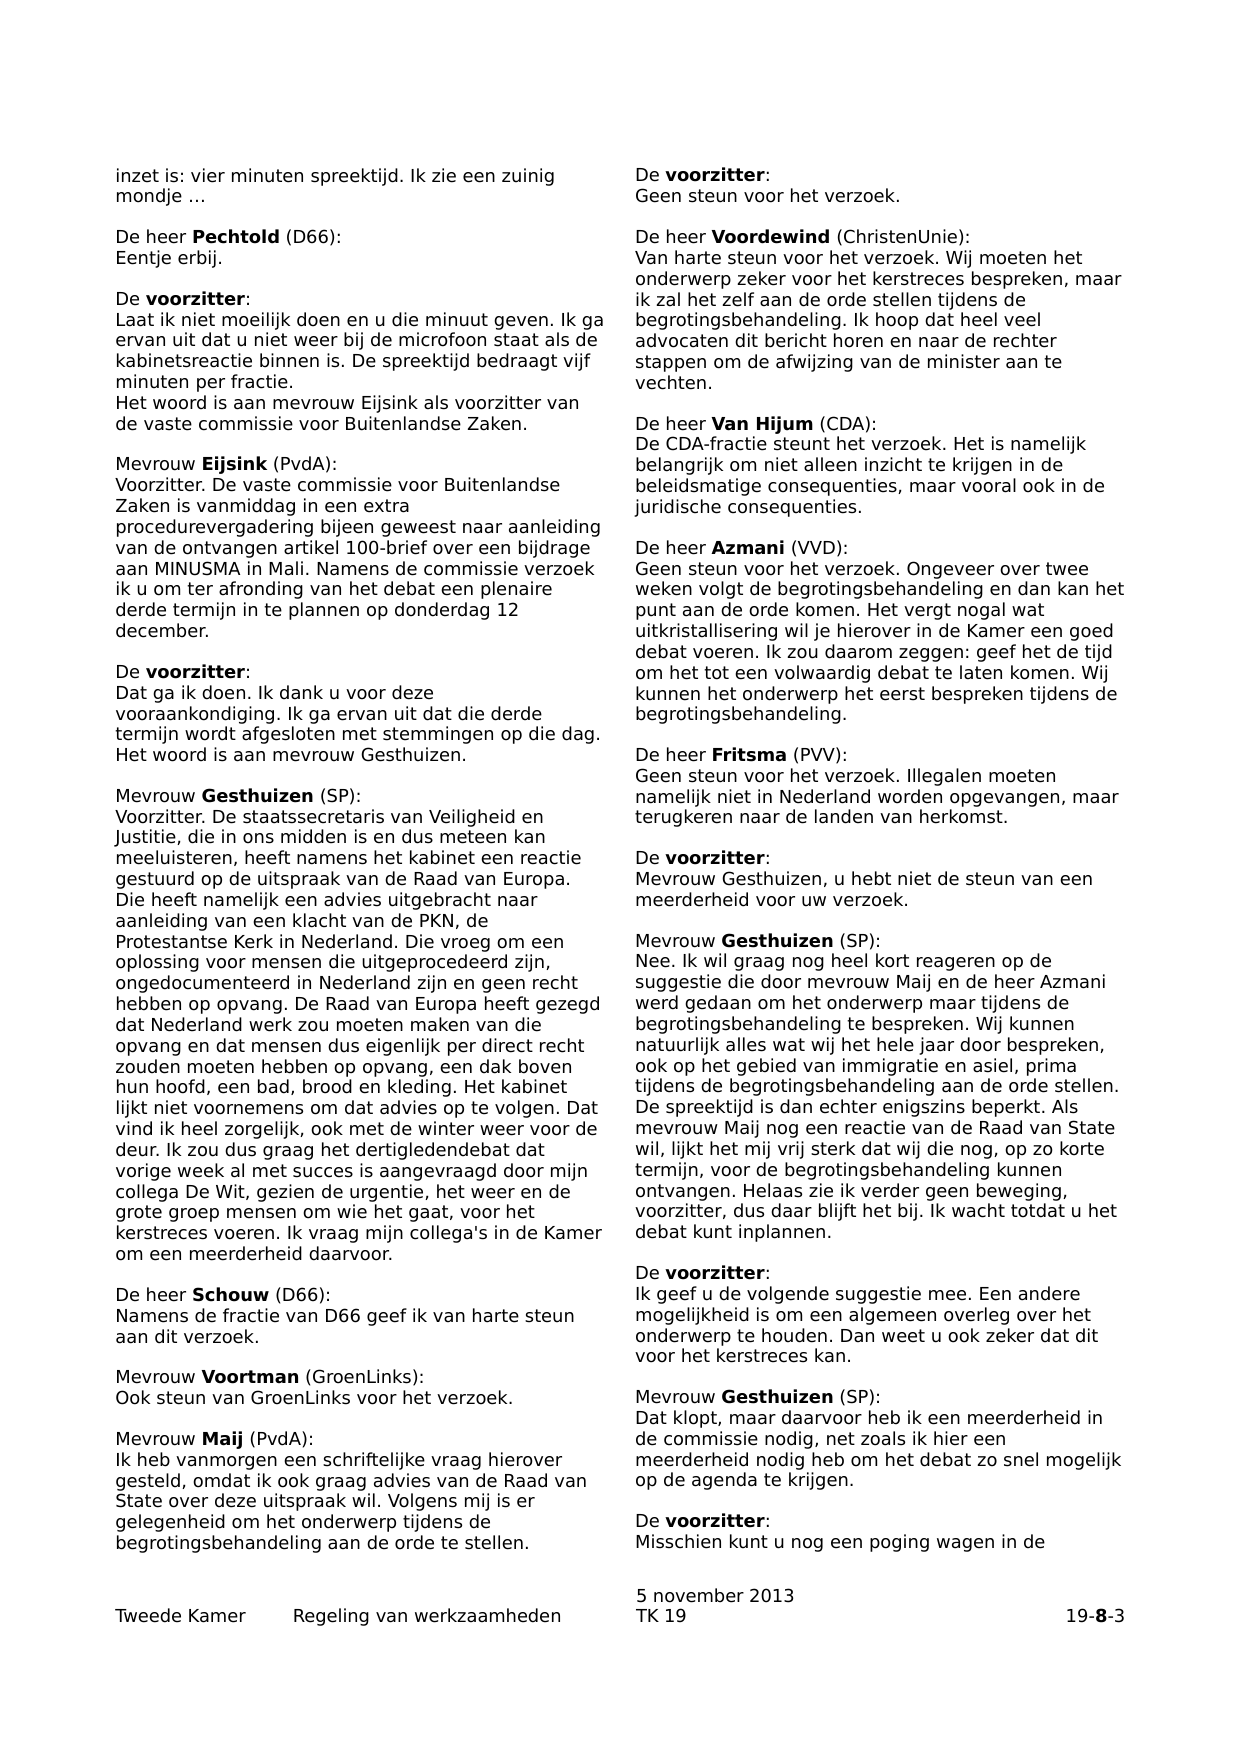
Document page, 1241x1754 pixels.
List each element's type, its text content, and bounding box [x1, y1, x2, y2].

text Van harte steun voor het verzoek. Wij moeten het onderwerp zeker voor het kerstreces bespreken, maar ik zal het zelf aan de orde stellen tijdens de begrotingsbehandeling. Ik hoop dat heel veel advocaten dit bericht horen en naar de rechter stappen om de afwijzing van de minister aan te vechten. [635, 248, 1125, 393]
text Geen steun voor het verzoek. Illegalen moeten namelijk niet in Nederland worden opgevangen, maar terugkeren naar de landen van herkomst. [635, 766, 1125, 828]
text Het woord is aan mevrouw Eijsink als voorzitter van de vaste commissie voor Buitenlandse Zaken. [115, 393, 605, 434]
text Ik heb vanmorgen een schriftelijke vraag hierover gesteld, omdat ik ook graag advies van de Raad van State over deze uitspraak wil. Volgens mij is er gelegenheid om het onderwerp tijdens de begrotingsbehandeling aan de orde te stellen. [115, 1449, 605, 1554]
text De heer Voordewind (ChristenUnie): [635, 227, 1125, 248]
text Misschien kunt u nog een poging wagen in de [635, 1532, 1125, 1553]
text De voorzitter: [635, 1511, 1125, 1532]
text De heer Pechtold (D66): [115, 227, 605, 248]
text De CDA-fractie steunt het verzoek. Het is namelijk belangrijk om niet alleen inzicht te krijgen in de beleidsmatige consequenties, maar vooral ook in de juridische consequenties. [635, 434, 1125, 517]
text Laat ik niet moeilijk doen en u die minuut geven. Ik ga ervan uit dat u niet weer bij de microfoon staat als de kabinetsreactie binnen is. De spreektijd bedraagt vijf minuten per fractie. [115, 309, 605, 393]
text De voorzitter: [635, 848, 1125, 869]
text Mevrouw Gesthuizen (SP): [115, 786, 605, 806]
text Mevrouw Maij (PvdA): [115, 1429, 605, 1449]
text De voorzitter: [115, 288, 605, 309]
text Mevrouw Gesthuizen (SP): [635, 931, 1125, 951]
text Mevrouw Gesthuizen (SP): [635, 1387, 1125, 1408]
text Ik geef u de volgende suggestie mee. Een andere mogelijkheid is om een algemeen overleg over het onderwerp te houden. Dan weet u ook zeker dat dit voor het kerstreces kan. [635, 1284, 1125, 1367]
text De voorzitter: [115, 662, 605, 682]
text Nee. Ik wil graag nog heel kort reageren op de suggestie die door mevrouw Maij en de heer Azmani werd gedaan om het onderwerp maar tijdens de begrotingsbehandeling te bespreken. Wij kunnen natuurlijk alles wat wij het hele jaar door bespreken, ook op het gebied van immigratie en asiel, prima tijdens de begrotingsbehandeling aan de orde stellen. De spreektijd is dan echter enigszins beperkt. Als mevrouw Maij nog een reactie van de Raad van State wil, lijkt het mij vrij sterk dat wij die nog, op zo korte termijn, voor de begrotingsbehandeling kunnen ontvangen. Helaas zie ik verder geen beweging, voorzitter, dus daar blijft het bij. Ik wacht totdat u het debat kunt inplannen. [635, 951, 1125, 1243]
text De heer Fritsma (PVV): [635, 745, 1125, 766]
text Voorzitter. De vaste commissie voor Buitenlandse Zaken is vanmiddag in een extra procedurevergadering bijeen geweest naar aanleiding van de ontvangen artikel 100-brief over een bijdrage aan MINUSMA in Mali. Namens de commissie verzoek ik u om ter afronding van het debat een plenaire derde termijn in te plannen op donderdag 12 december. [115, 475, 605, 642]
text Voorzitter. De staatssecretaris van Veiligheid en Justitie, die in ons midden is en dus meteen kan meeluisteren, heeft namens het kabinet een reactie gestuurd op de uitspraak van de Raad van Europa. Die heeft namelijk een advies uitgebracht naar aanleiding van een klacht van de PKN, de Protestantse Kerk in Nederland. Die vroeg om een oplossing voor mensen die uitgeprocedeerd zijn, ongedocumenteerd in Nederland zijn en geen recht hebben op opvang. De Raad van Europa heeft gezegd dat Nederland werk zou moeten maken van die opvang en dat mensen dus eigenlijk per direct recht zouden moeten hebben op opvang, een dak boven hun hoofd, een bad, brood en kleding. Het kabinet lijkt niet voornemens om dat advies op te volgen. Dat vind ik heel zorgelijk, ook met de winter weer voor de deur. Ik zou dus graag het dertigledendebat dat vorige week al met succes is aangevraagd door mijn collega De Wit, gezien de urgentie, het weer en de grote groep mensen om wie het gaat, voor het kerstreces voeren. Ik vraag mijn collega's in de Kamer om een meerderheid daarvoor. [115, 806, 605, 1265]
text Dat ga ik doen. Ik dank u voor deze vooraankondiging. Ik ga ervan uit dat die derde termijn wordt afgesloten met stemmingen op die dag. [115, 682, 605, 745]
text Mevrouw Gesthuizen, u hebt niet de steun van een meerderheid voor uw verzoek. [635, 869, 1125, 911]
text De heer Schouw (D66): [115, 1285, 605, 1306]
text Ook steun van GroenLinks voor het verzoek. [115, 1388, 605, 1409]
text Namens de fractie van D66 geef ik van harte steun aan dit verzoek. [115, 1306, 605, 1347]
text Dat klopt, maar daarvoor heb ik een meerderheid in de commissie nodig, net zoals ik hier een meerderheid nodig heb om het debat zo snel mogelijk op de agenda te krijgen. [635, 1408, 1125, 1491]
text Mevrouw Eijsink (PvdA): [115, 454, 605, 475]
text Geen steun voor het verzoek. Ongeveer over twee weken volgt de begrotingsbehandeling en dan kan het punt aan de orde komen. Het vergt nogal wat uitkristallisering wil je hierover in de Kamer een goed debat voeren. Ik zou daarom zeggen: geef het de tijd om het tot een volwaardig debat te laten komen. Wij kunnen het onderwerp het eerst bespreken tijdens de begrotingsbehandeling. [635, 558, 1125, 725]
text De voorzitter: [635, 1263, 1125, 1284]
text Eentje erbij. [115, 248, 605, 268]
text Het woord is aan mevrouw Gesthuizen. [115, 745, 605, 766]
text De heer Van Hijum (CDA): [635, 413, 1125, 434]
text De heer Azmani (VVD): [635, 537, 1125, 558]
text inzet is: vier minuten spreektijd. Ik zie een zuinig mondje … [115, 165, 605, 207]
text Mevrouw Voortman (GroenLinks): [115, 1367, 605, 1388]
text Geen steun voor het verzoek. [635, 186, 1125, 207]
text De voorzitter: [635, 165, 1125, 186]
